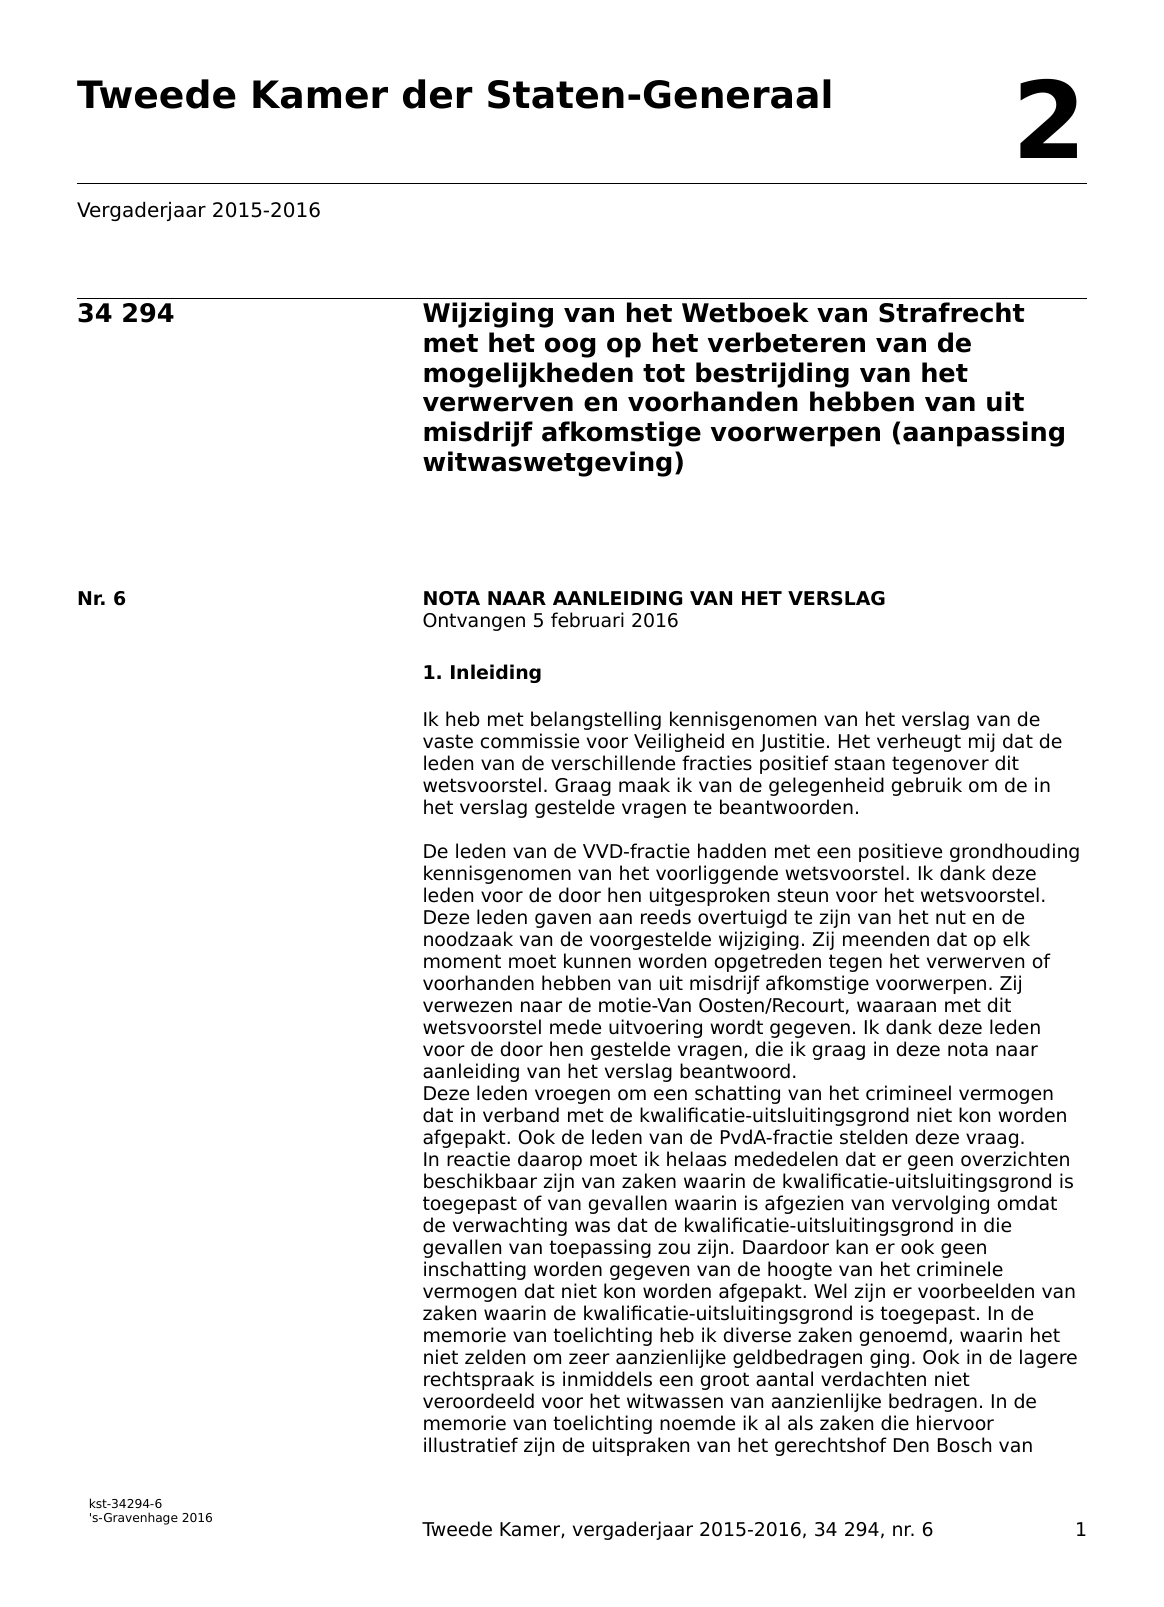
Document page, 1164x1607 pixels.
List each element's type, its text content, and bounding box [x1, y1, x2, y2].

text Deze leden vroegen om een schatting van het crimineel vermogen dat in verband met de kwalificatie-uitsluitingsgrond niet kon worden afgepakt. Ook de leden van de PvdA-fractie stelden deze vraag. [422, 1083, 1087, 1149]
subtitle Nr. 6 NOTA NAAR AANLEIDING VAN HET VERSLAG [77, 588, 1087, 610]
subtitle 34 294 Wijziging van het Wetboek van Strafrecht met het oog op het verbeteren van de mogelijkheden tot bestrijding van het verwerven en voorhanden hebben van uit misdrijf afkomstige voorwerpen (aanpassing witwaswetgeving) [77, 299, 1087, 477]
text kst-34294-6 [88, 1497, 323, 1511]
table_header 2 [886, 59, 1087, 183]
table_cell Vergaderjaar 2015-2016 [77, 184, 1087, 298]
text Ik heb met belangstelling kennisgenomen van het verslag van de vaste commissie voor Veiligheid en Justitie. Het verheugt mij dat de leden van de verschillende fracties positief staan tegenover dit wetsvoorstel. Graag maak ik van de gelegenheid gebruik om de in het verslag gestelde vragen te beantwoorden. [422, 709, 1087, 819]
text In reactie daarop moet ik helaas mededelen dat er geen overzichten beschikbaar zijn van zaken waarin de kwalificatie-uitsluitingsgrond is toegepast of van gevallen waarin is afgezien van vervolging omdat de verwachting was dat de kwalificatie-uitsluitingsgrond in die gevallen van toepassing zou zijn. Daardoor kan er ook geen inschatting worden gegeven van de hoogte van het criminele vermogen dat niet kon worden afgepakt. Wel zijn er voorbeelden van zaken waarin de kwalificatie-uitsluitingsgrond is toegepast. In de memorie van toelichting heb ik diverse zaken genoemd, waarin het niet zelden om zeer aanzienlijke geldbedragen ging. Ook in de lagere rechtspraak is inmiddels een groot aantal verdachten niet veroordeeld voor het witwassen van aanzienlijke bedragen. In de memorie van toelichting noemde ik al als zaken die hiervoor illustratief zijn de uitspraken van het gerechtshof Den Bosch van [422, 1149, 1087, 1457]
text De leden van de VVD-fractie hadden met een positieve grondhouding kennisgenomen van het voorliggende wetsvoorstel. Ik dank deze leden voor de door hen uitgesproken steun voor het wetsvoorstel. Deze leden gaven aan reeds overtuigd te zijn van het nut en de noodzaak van de voorgestelde wijziging. Zij meenden dat op elk moment moet kunnen worden opgetreden tegen het verwerven of voorhanden hebben van uit misdrijf afkomstige voorwerpen. Zij verwezen naar de motie-Van Oosten/Recourt, waaraan met dit wetsvoorstel mede uitvoering wordt gegeven. Ik dank deze leden voor de door hen gestelde vragen, die ik graag in deze nota naar aanleiding van het verslag beantwoord. [422, 841, 1087, 1083]
subtitle 1. Inleiding [422, 662, 1087, 684]
text Ontvangen 5 februari 2016 [422, 610, 1087, 632]
text 's-Gravenhage 2016 [88, 1511, 323, 1525]
table_header Tweede Kamer der Staten-Generaal [77, 59, 886, 183]
